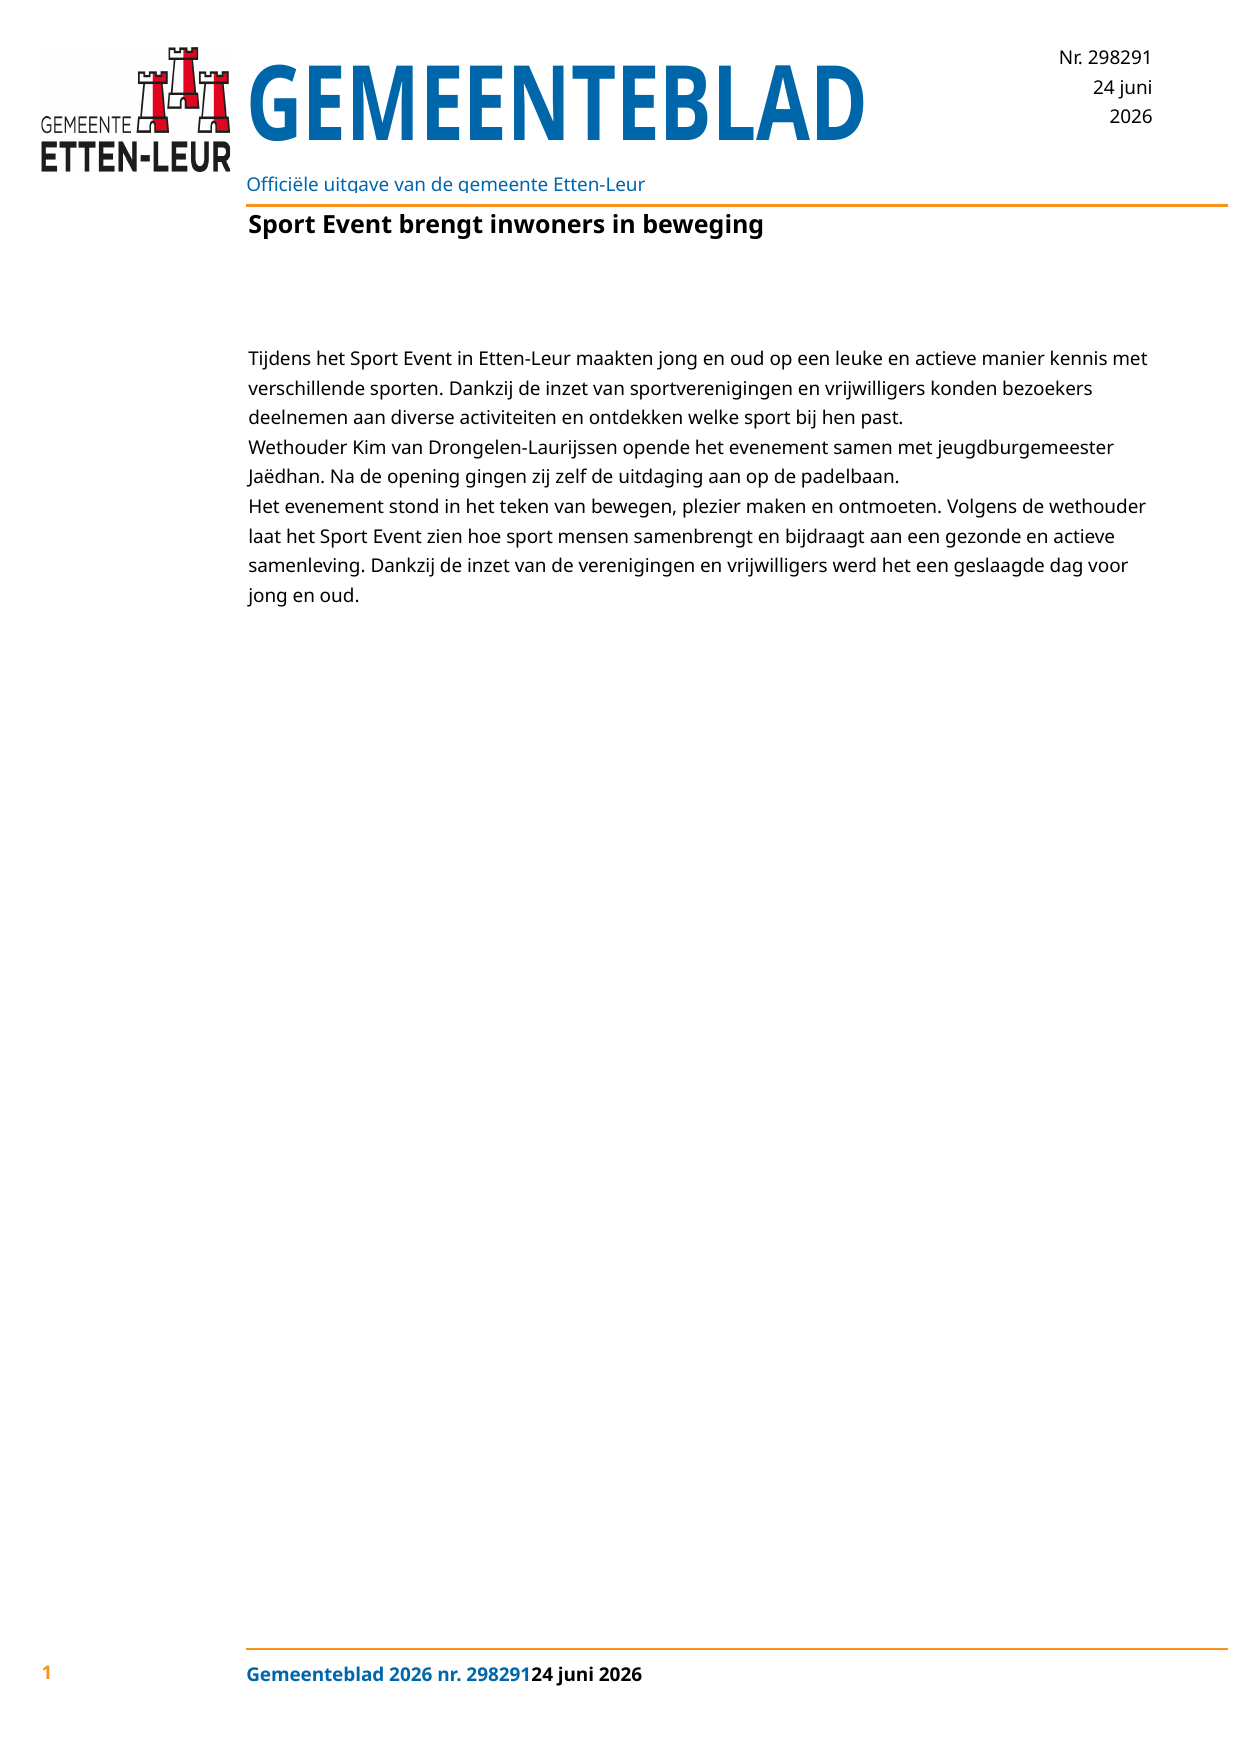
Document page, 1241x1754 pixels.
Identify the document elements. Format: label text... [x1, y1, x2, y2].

picture [41, 47, 231, 172]
text Het evenement stond in het teken van bewegen, plezier maken en ontmoeten. Volgens de wethouder laat het Sport Event zien hoe sport mensen samenbrengt en bijdraagt aan een gezonde en actieve samenleving. Dankzij de inzet van de verenigingen en vrijwilligers werd het een geslaagde dag voor jong en oud. [248, 493, 1152, 608]
text Wethouder Kim van Drongelen-Laurijssen opende het evenement samen met jeugdburgemeester Jaëdhan. Na de opening gingen zij zelf de uitdaging aan op de padelbaan. [248, 434, 1152, 489]
text Sport Event brengt inwoners in beweging [248, 207, 1152, 241]
text Tijdens het Sport Event in Etten-Leur maakten jong en oud op een leuke en actieve manier kennis met verschillende sporten. Dankzij de inzet van sportverenigingen en vrijwilligers konden bezoekers deelnemen aan diverse activiteiten en ontdekken welke sport bij hen past. [248, 345, 1152, 430]
